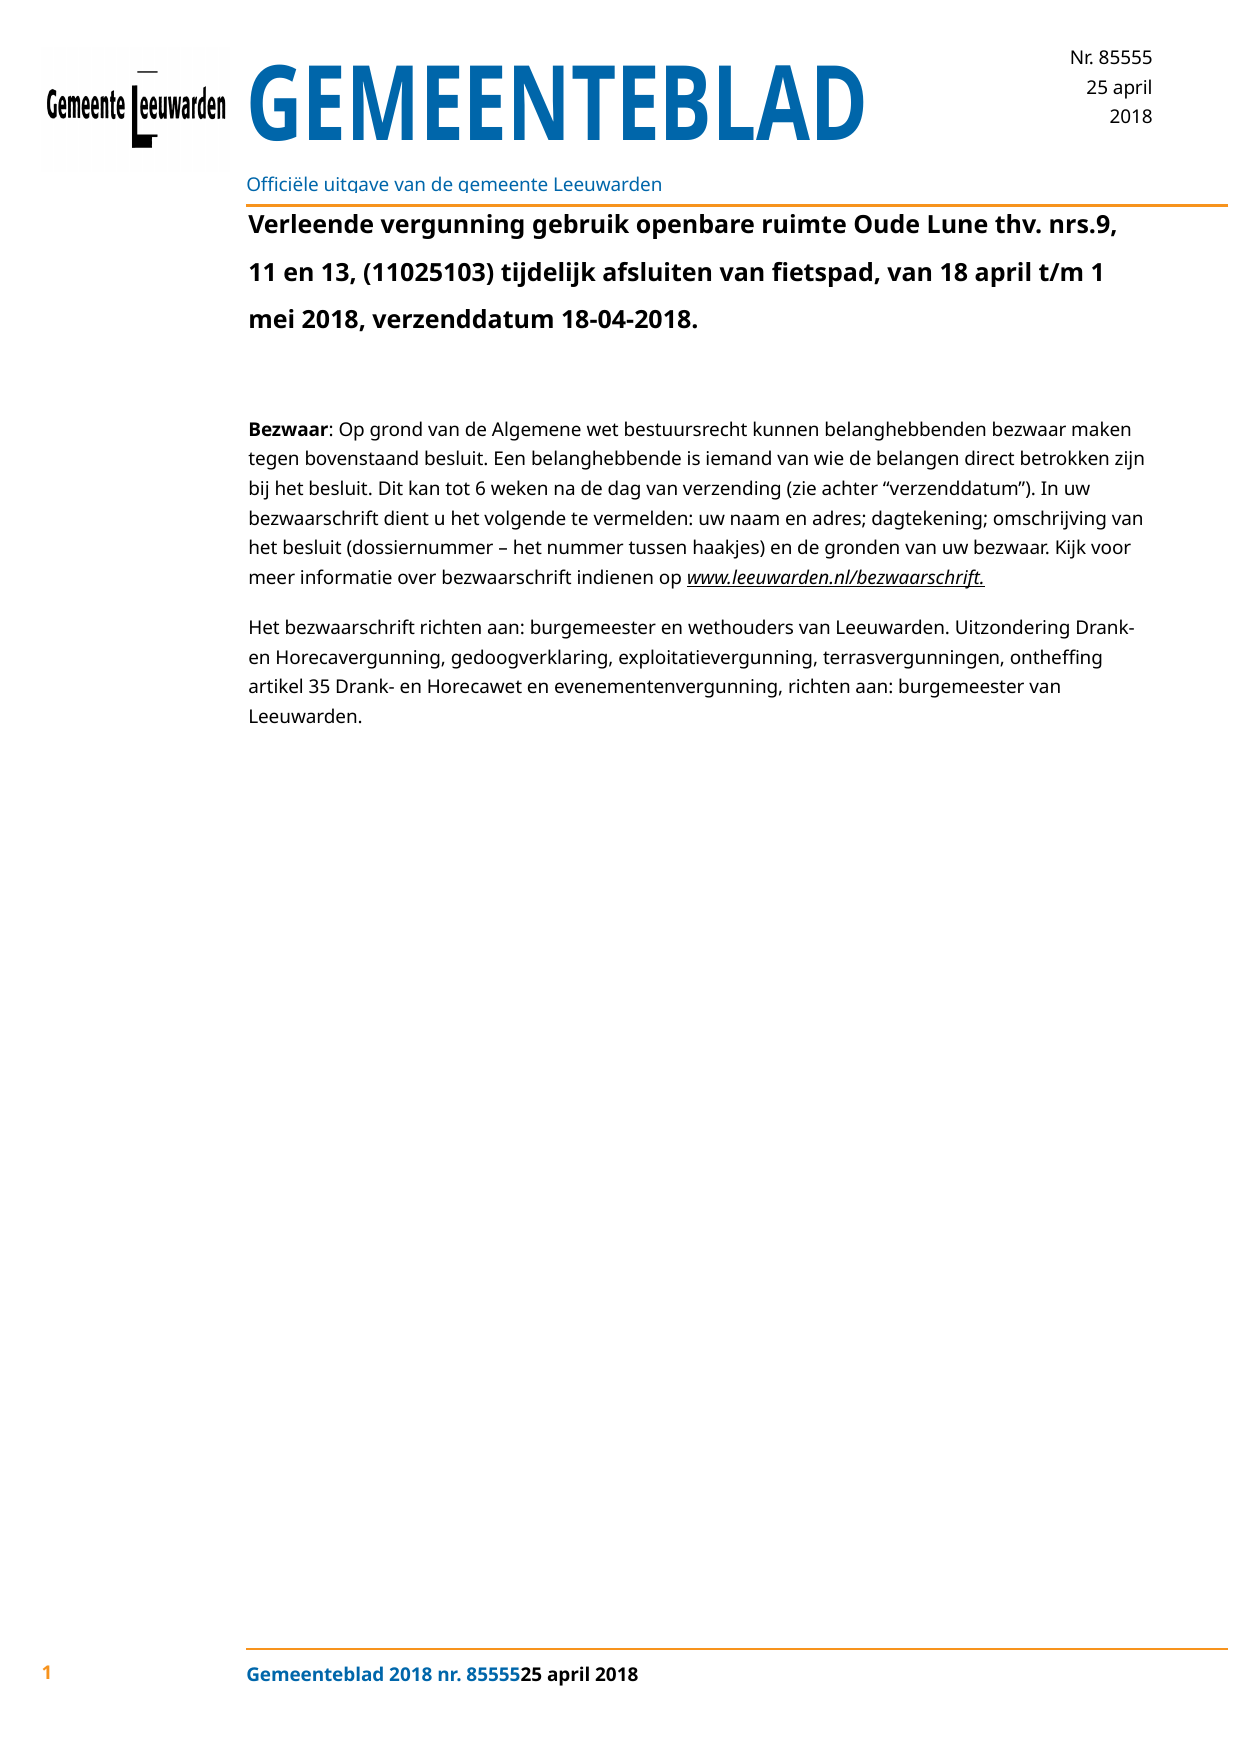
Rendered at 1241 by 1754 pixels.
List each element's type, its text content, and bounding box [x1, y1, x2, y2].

picture [41, 47, 231, 172]
text Verleende vergunning gebruik openbare ruimte Oude Lune thv. nrs.9, 11 en 13, (11025103) tijdelijk afsluiten van fietspad, van 18 april t/m 1 mei 2018, verzenddatum 18-04-2018. [248, 207, 1152, 336]
text Bezwaar: Op grond van de Algemene wet bestuursrecht kunnen belanghebbenden bezwaar maken tegen bovenstaand besluit. Een belanghebbende is iemand van wie de belangen direct betrokken zijn bij het besluit. Dit kan tot 6 weken na de dag van verzending (zie achter “verzenddatum”). In uw bezwaarschrift dient u het volgende te vermelden: uw naam en adres; dagtekening; omschrijving van het besluit (dossiernummer – het nummer tussen haakjes) en de gronden van uw bezwaar. Kijk voor meer informatie over bezwaarschrift indienen op www.leeuwarden.nl/bezwaarschrift. [248, 416, 1152, 589]
text Het bezwaarschrift richten aan: burgemeester en wethouders van Leeuwarden. Uitzondering Drank- en Horecavergunning, gedoogverklaring, exploitatievergunning, terrasvergunningen, ontheffing artikel 35 Drank- en Horecawet en evenementenvergunning, richten aan: burgemeester van Leeuwarden. [248, 614, 1152, 729]
